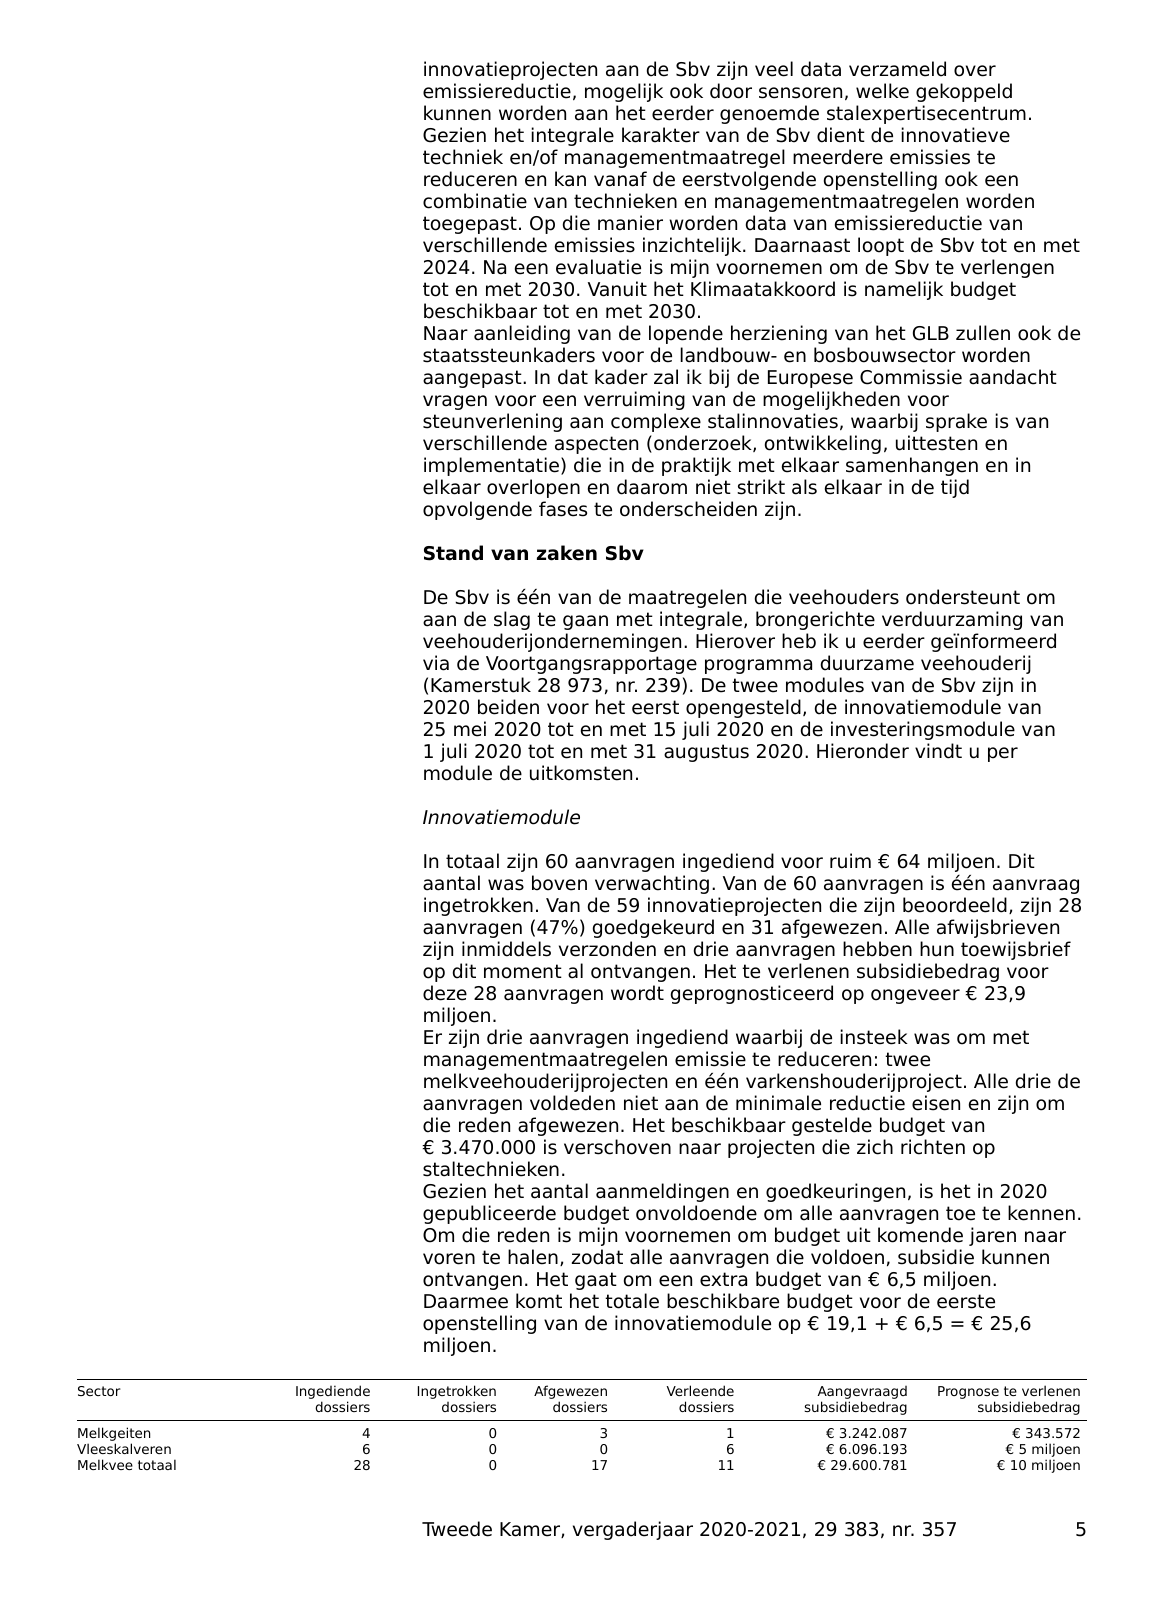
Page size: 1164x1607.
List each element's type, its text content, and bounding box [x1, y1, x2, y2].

table_header Verleende dossiers [614, 1380, 740, 1420]
table_cell Melkgeiten [77, 1421, 250, 1442]
table_cell 11 [614, 1458, 740, 1473]
text Er zijn drie aanvragen ingediend waarbij de insteek was om met managementmaatregelen emissie te reduceren: twee melkveehouderijprojecten en één varkenshouderijproject. Alle drie de aanvragen voldeden niet aan de minimale reductie eisen en zijn om die reden afgewezen. Het beschikbaar gestelde budget van € 3.470.000 is verschoven naar projecten die zich richten op staltechnieken. [422, 1027, 1087, 1181]
subtitle Innovatiemodule [422, 807, 1087, 829]
text innovatieprojecten aan de Sbv zijn veel data verzameld over emissiereductie, mogelijk ook door sensoren, welke gekoppeld kunnen worden aan het eerder genoemde stalexpertisecentrum. Gezien het integrale karakter van de Sbv dient de innovatieve techniek en/of managementmaatregel meerdere emissies te reduceren en kan vanaf de eerstvolgende openstelling ook een combinatie van technieken en managementmaatregelen worden toegepast. Op die manier worden data van emissiereductie van verschillende emissies inzichtelijk. Daarnaast loopt de Sbv tot en met 2024. Na een evaluatie is mijn voornemen om de Sbv te verlengen tot en met 2030. Vanuit het Klimaatakkoord is namelijk budget beschikbaar tot en met 2030. [422, 59, 1087, 323]
table_cell 0 [503, 1442, 614, 1458]
table_cell 4 [250, 1421, 376, 1442]
table_cell 0 [376, 1421, 503, 1442]
table_cell Melkvee totaal [77, 1458, 250, 1473]
table_cell 28 [250, 1458, 376, 1473]
table_header Sector [77, 1380, 250, 1420]
table_cell Vleeskalveren [77, 1442, 250, 1458]
table_header Ingediende dossiers [250, 1380, 376, 1420]
table_cell € 6.096.193 [740, 1442, 913, 1458]
table_cell 1 [614, 1421, 740, 1442]
table_cell € 29.600.781 [740, 1458, 913, 1473]
text De Sbv is één van de maatregelen die veehouders ondersteunt om aan de slag te gaan met integrale, brongerichte verduurzaming van veehouderijondernemingen. Hierover heb ik u eerder geïnformeerd via de Voortgangsrapportage programma duurzame veehouderij (Kamerstuk 28 973, nr. 239). De twee modules van de Sbv zijn in 2020 beiden voor het eerst opengesteld, de innovatiemodule van 25 mei 2020 tot en met 15 juli 2020 en de investeringsmodule van 1 juli 2020 tot en met 31 augustus 2020. Hieronder vindt u per module de uitkomsten. [422, 587, 1087, 785]
table_header Aangevraagd subsidiebedrag [740, 1380, 913, 1420]
table_cell € 5 miljoen [914, 1442, 1087, 1458]
table_cell 3 [503, 1421, 614, 1442]
text In totaal zijn 60 aanvragen ingediend voor ruim € 64 miljoen. Dit aantal was boven verwachting. Van de 60 aanvragen is één aanvraag ingetrokken. Van de 59 innovatieprojecten die zijn beoordeeld, zijn 28 aanvragen (47%) goedgekeurd en 31 afgewezen. Alle afwijsbrieven zijn inmiddels verzonden en drie aanvragen hebben hun toewijsbrief op dit moment al ontvangen. Het te verlenen subsidiebedrag voor deze 28 aanvragen wordt geprognosticeerd op ongeveer € 23,9 miljoen. [422, 851, 1087, 1027]
table_cell € 10 miljoen [914, 1458, 1087, 1473]
table_cell 17 [503, 1458, 614, 1473]
table_cell 0 [376, 1458, 503, 1473]
table_header Ingetrokken dossiers [376, 1380, 503, 1420]
table_cell 6 [250, 1442, 376, 1458]
subtitle Stand van zaken Sbv [422, 543, 1087, 565]
table_cell 6 [614, 1442, 740, 1458]
text Naar aanleiding van de lopende herziening van het GLB zullen ook de staatssteunkaders voor de landbouw- en bosbouwsector worden aangepast. In dat kader zal ik bij de Europese Commissie aandacht vragen voor een verruiming van de mogelijkheden voor steunverlening aan complexe stalinnovaties, waarbij sprake is van verschillende aspecten (onderzoek, ontwikkeling, uittesten en implementatie) die in de praktijk met elkaar samenhangen en in elkaar overlopen en daarom niet strikt als elkaar in de tijd opvolgende fases te onderscheiden zijn. [422, 323, 1087, 521]
table_header Prognose te verlenen subsidiebedrag [914, 1380, 1087, 1420]
table_cell 0 [376, 1442, 503, 1458]
table_cell € 3.242.087 [740, 1421, 913, 1442]
text Gezien het aantal aanmeldingen en goedkeuringen, is het in 2020 gepubliceerde budget onvoldoende om alle aanvragen toe te kennen. Om die reden is mijn voornemen om budget uit komende jaren naar voren te halen, zodat alle aanvragen die voldoen, subsidie kunnen ontvangen. Het gaat om een extra budget van € 6,5 miljoen. Daarmee komt het totale beschikbare budget voor de eerste openstelling van de innovatiemodule op € 19,1 + € 6,5 = € 25,6 miljoen. [422, 1181, 1087, 1357]
table_cell € 343.572 [914, 1421, 1087, 1442]
table_header Afgewezen dossiers [503, 1380, 614, 1420]
